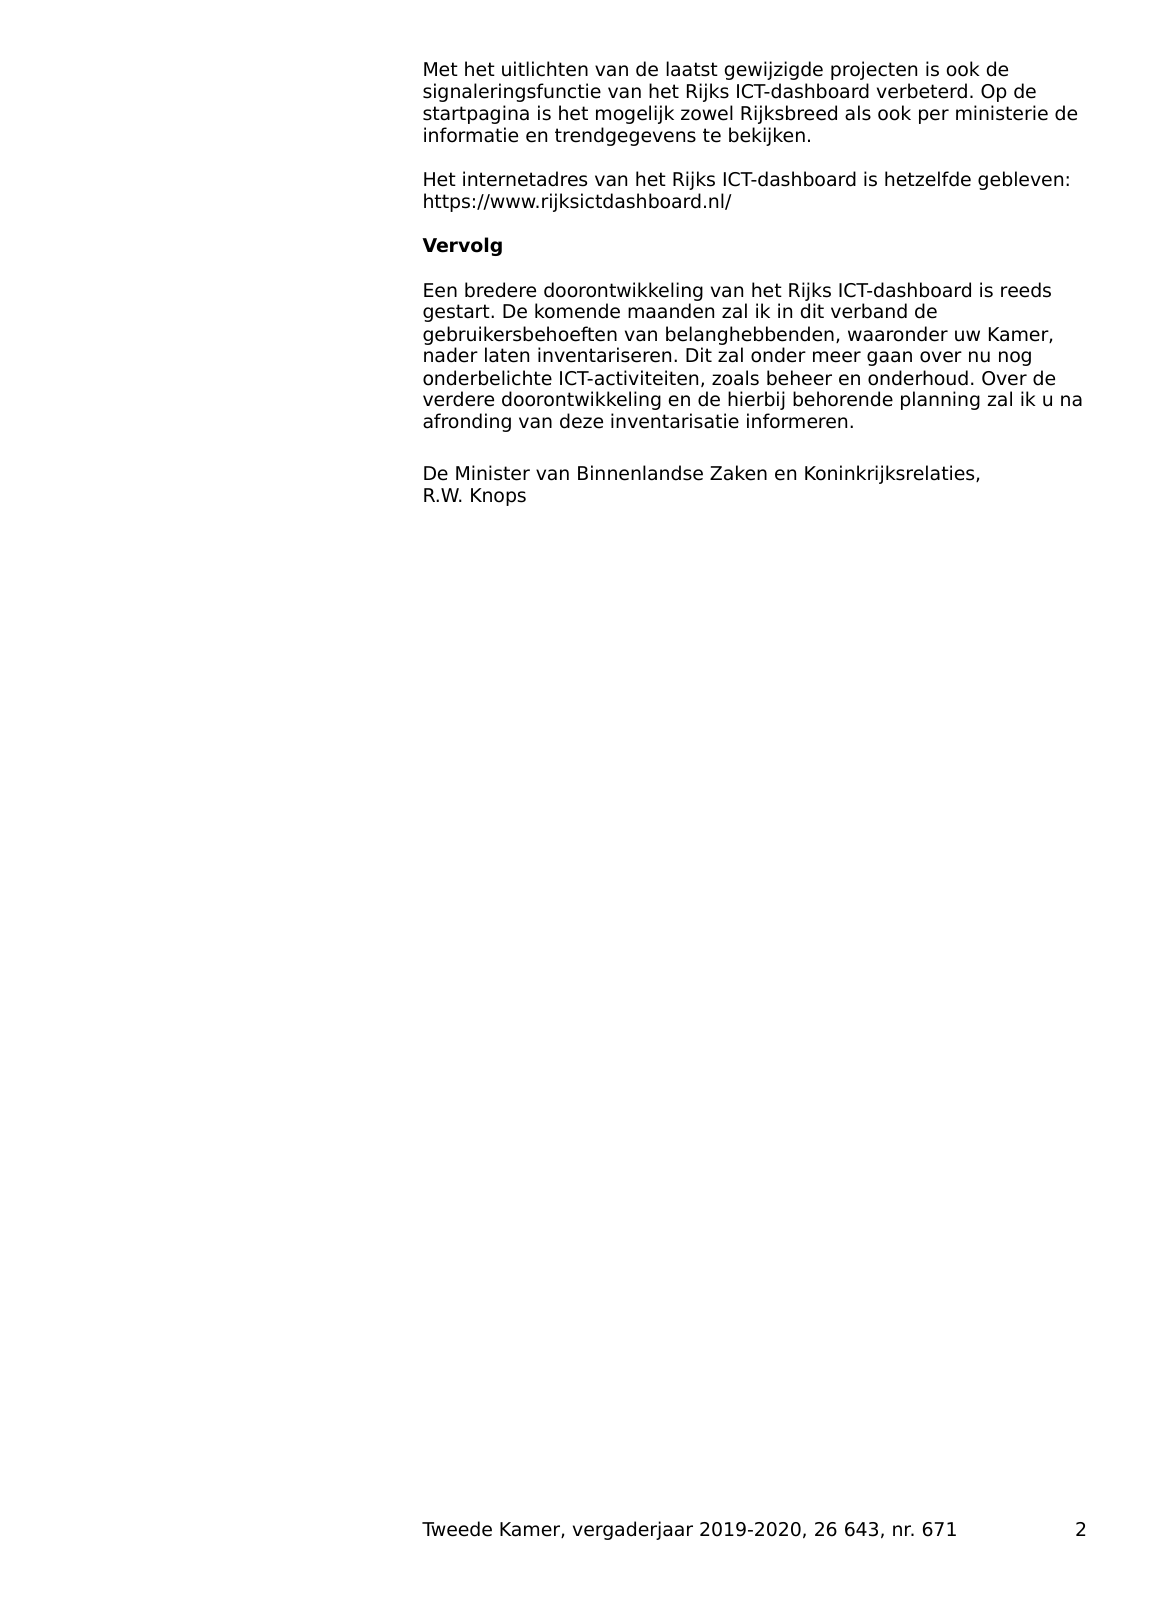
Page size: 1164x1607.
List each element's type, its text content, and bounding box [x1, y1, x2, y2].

text Het internetadres van het Rijks ICT-dashboard is hetzelfde gebleven: https://www.rijksictdashboard.nl/ [422, 169, 1087, 213]
text De Minister van Binnenlandse Zaken en Koninkrijksrelaties, R.W. Knops [422, 463, 1087, 507]
text Een bredere doorontwikkeling van het Rijks ICT-dashboard is reeds gestart. De komende maanden zal ik in dit verband de gebruikersbehoeften van belanghebbenden, waaronder uw Kamer, nader laten inventariseren. Dit zal onder meer gaan over nu nog onderbelichte ICT-activiteiten, zoals beheer en onderhoud. Over de verdere doorontwikkeling en de hierbij behorende planning zal ik u na afronding van deze inventarisatie informeren. [422, 279, 1087, 433]
text Met het uitlichten van de laatst gewijzigde projecten is ook de signaleringsfunctie van het Rijks ICT-dashboard verbeterd. Op de startpagina is het mogelijk zowel Rijksbreed als ook per ministerie de informatie en trendgegevens te bekijken. [422, 59, 1087, 147]
subtitle Vervolg [422, 235, 1087, 257]
